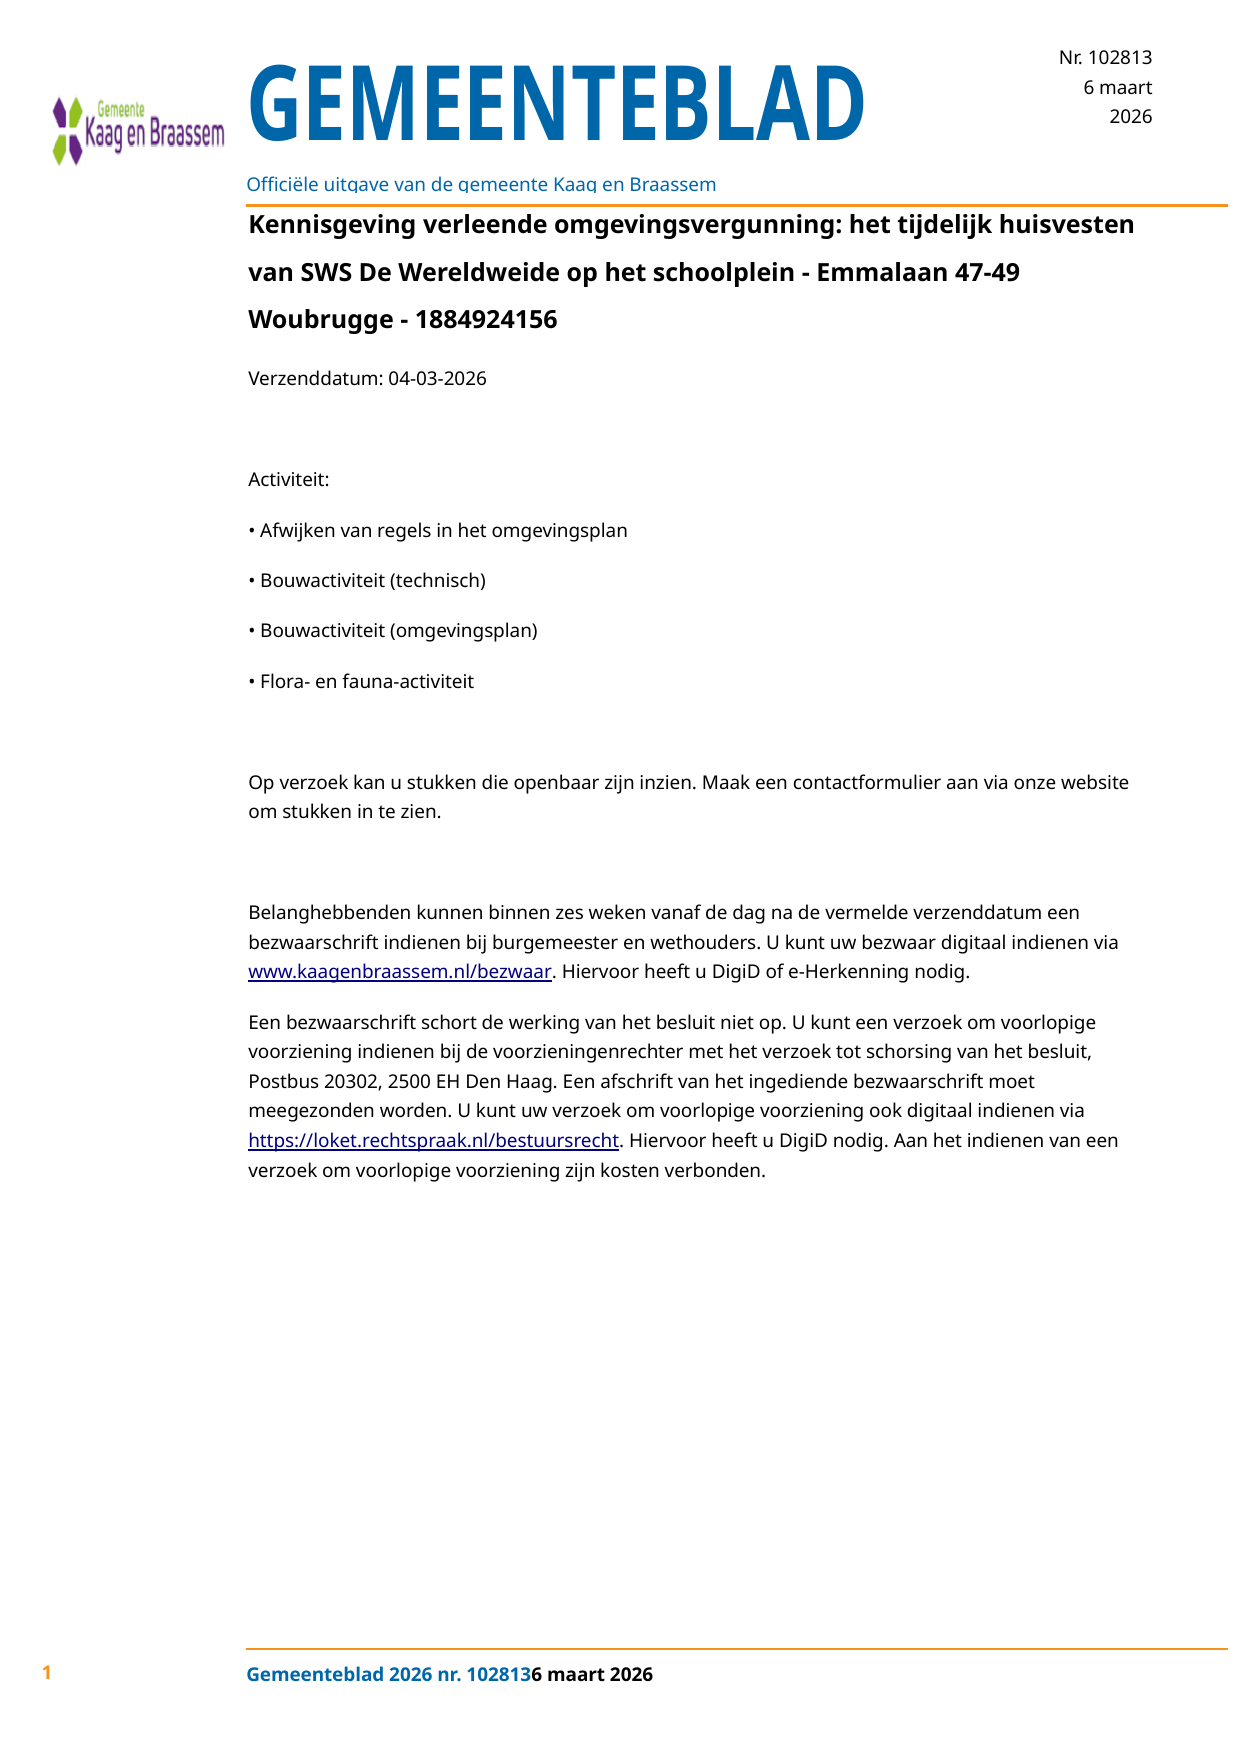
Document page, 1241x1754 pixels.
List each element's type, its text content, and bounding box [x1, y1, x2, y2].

text • Bouwactiviteit (technisch) [248, 567, 1152, 593]
text Op verzoek kan u stukken die openbaar zijn inzien. Maak een contactformulier aan via onze website om stukken in te zien. [248, 769, 1152, 824]
text Verzenddatum: 04-03-2026 [248, 366, 1152, 391]
text • Bouwactiviteit (omgevingsplan) [248, 618, 1152, 643]
text • Flora- en fauna-activiteit [248, 668, 1152, 694]
text Belanghebbenden kunnen binnen zes weken vanaf de dag na de vermelde verzenddatum een bezwaarschrift indienen bij burgemeester en wethouders. U kunt uw bezwaar digitaal indienen via www.kaagenbraassem.nl/bezwaar. Hiervoor heeft u DigiD of e-Herkenning nodig. [248, 899, 1152, 984]
text • Afwijken van regels in het omgevingsplan [248, 517, 1152, 542]
text Een bezwaarschrift schort de werking van het besluit niet op. U kunt een verzoek om voorlopige voorziening indienen bij de voorzieningenrechter met het verzoek tot schorsing van het besluit, Postbus 20302, 2500 EH Den Haag. Een afschrift van het ingediende bezwaarschrift moet meegezonden worden. U kunt uw verzoek om voorlopige voorziening ook digitaal indienen via https://loket.rechtspraak.nl/bestuursrecht. Hiervoor heeft u DigiD nodig. Aan het indienen van een verzoek om voorlopige voorziening zijn kosten verbonden. [248, 1009, 1152, 1182]
text Activiteit: [248, 466, 1152, 492]
picture [41, 47, 231, 172]
text Kennisgeving verleende omgevingsvergunning: het tijdelijk huisvesten van SWS De Wereldweide op het schoolplein - Emmalaan 47-49 Woubrugge - 1884924156 [248, 207, 1152, 336]
